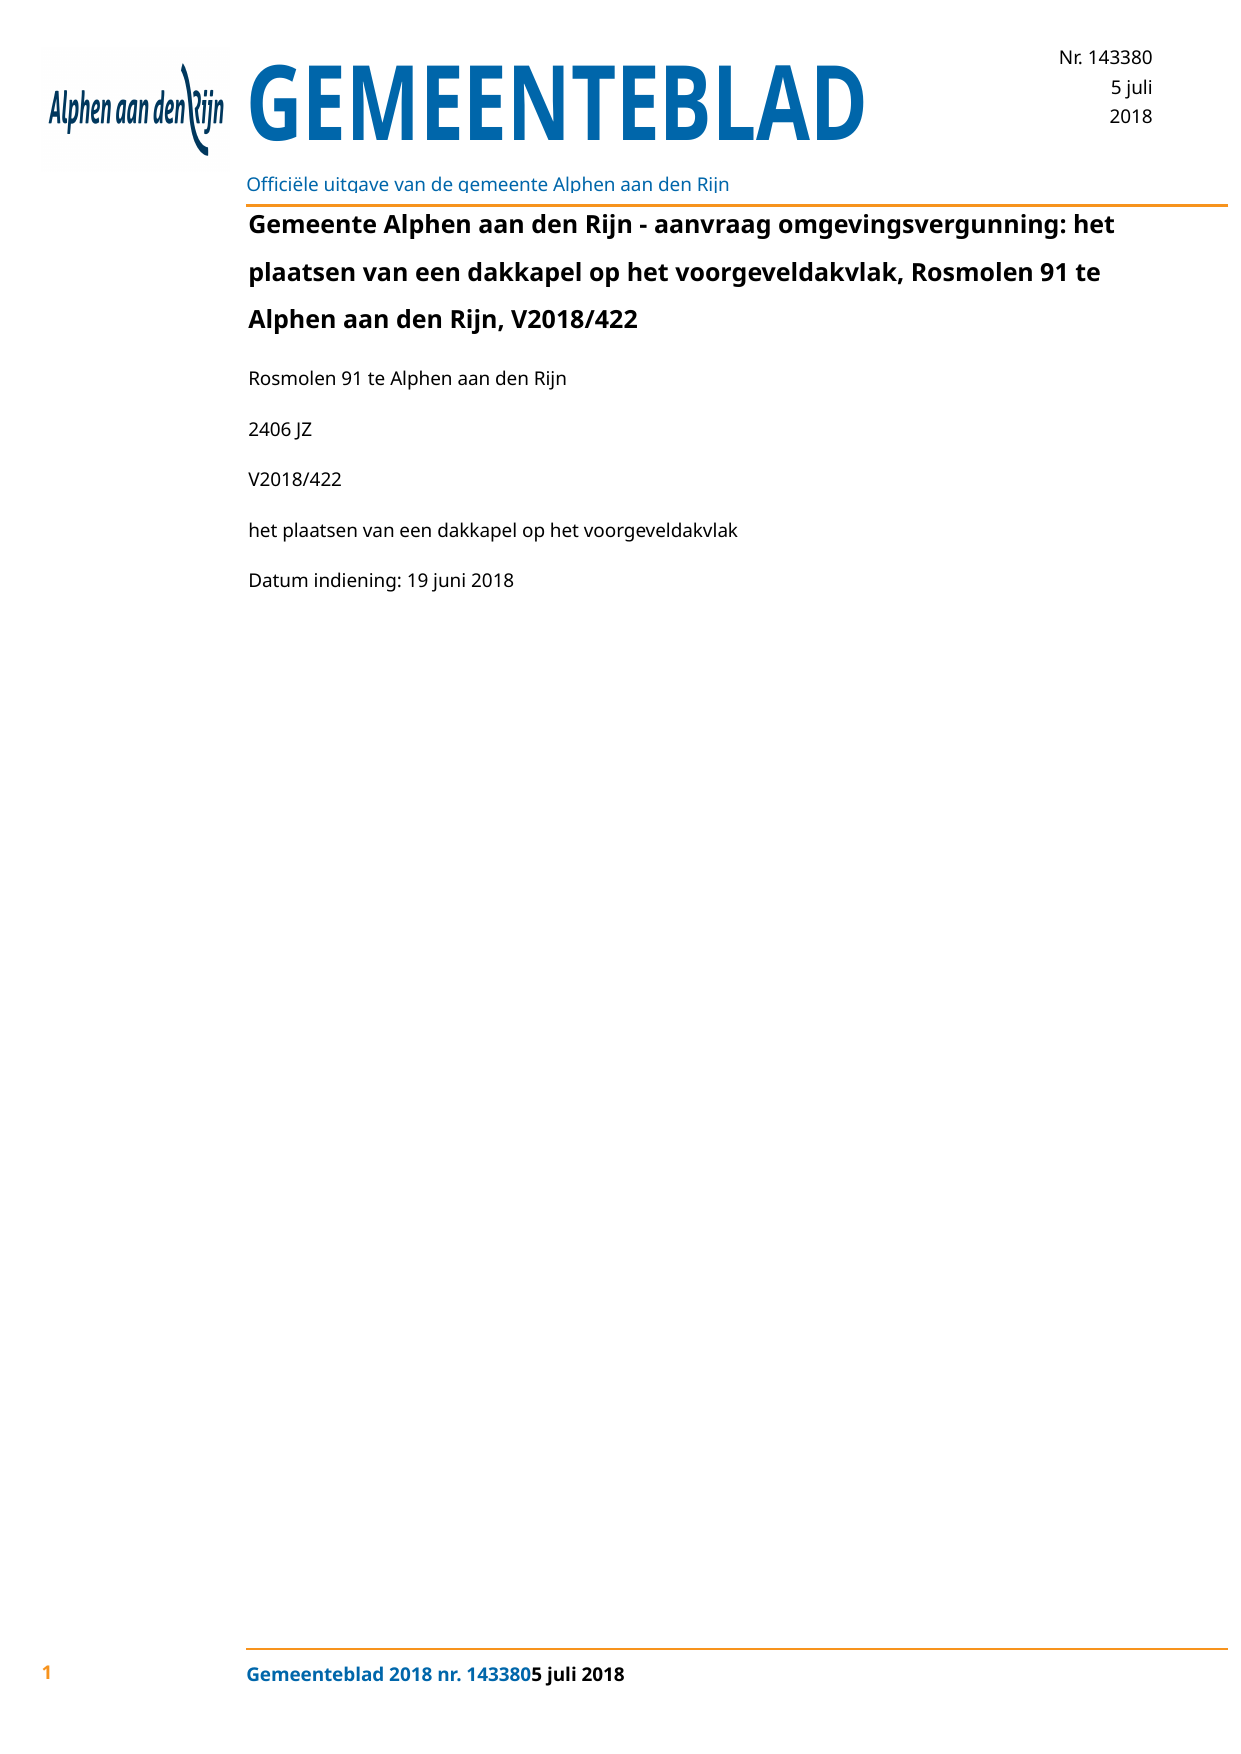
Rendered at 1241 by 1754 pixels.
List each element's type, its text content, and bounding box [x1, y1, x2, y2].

text V2018/422 [248, 466, 1152, 492]
text 2406 JZ [248, 416, 1152, 442]
text Gemeente Alphen aan den Rijn - aanvraag omgevingsvergunning: het plaatsen van een dakkapel op het voorgeveldakvlak, Rosmolen 91 te Alphen aan den Rijn, V2018/422 [248, 207, 1152, 336]
picture [41, 47, 231, 172]
text Datum indiening: 19 juni 2018 [248, 567, 1152, 593]
text het plaatsen van een dakkapel op het voorgeveldakvlak [248, 517, 1152, 542]
text Rosmolen 91 te Alphen aan den Rijn [248, 366, 1152, 391]
